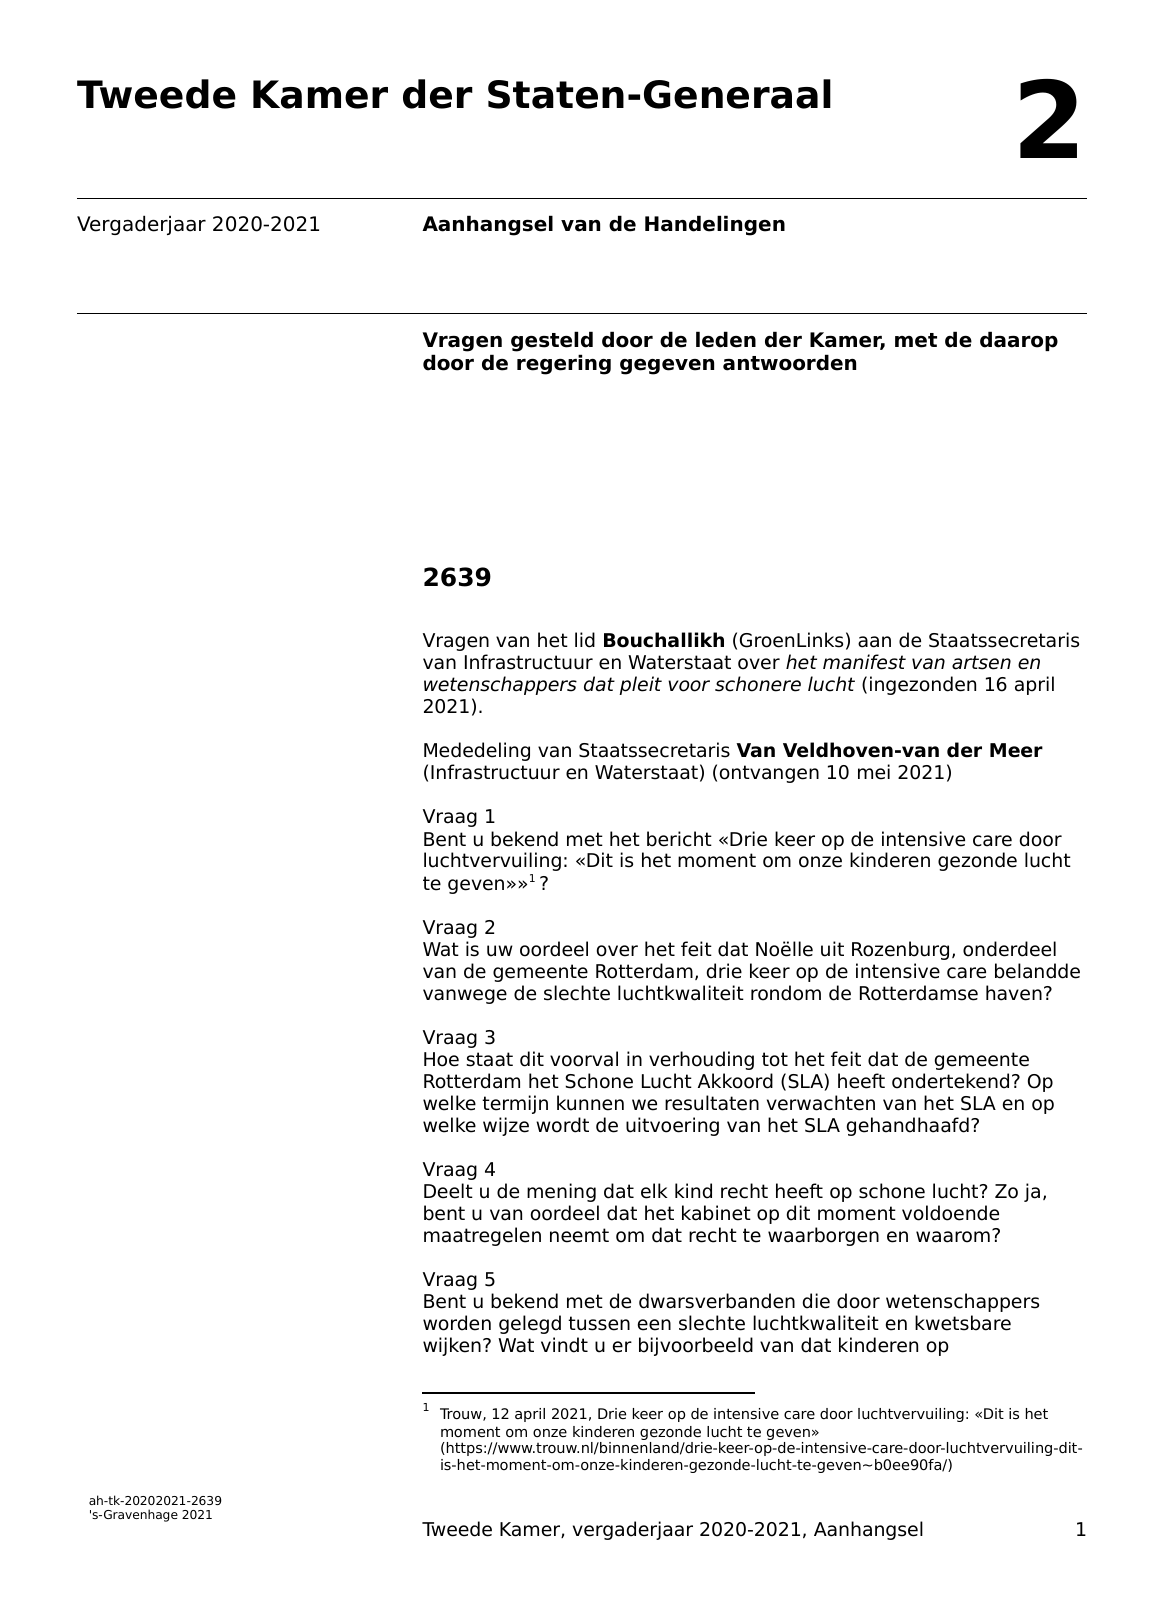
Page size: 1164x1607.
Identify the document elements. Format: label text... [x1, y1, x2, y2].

text Vraag 5 [422, 1269, 1087, 1291]
text Mededeling van Staatssecretaris Van Veldhoven-van der Meer (Infrastructuur en Waterstaat) (ontvangen 10 mei 2021) [422, 740, 1087, 784]
text Trouw, 12 april 2021, Drie keer op de intensive care door luchtvervuiling: «Dit is het moment om onze kinderen gezonde lucht te geven» (https://www.trouw.nl/binnenland/drie-keer-op-de-intensive-care-door-luchtvervuiling-dit-is-het-moment-om-onze-kinderen-gezonde-lucht-te-geven~b0ee90fa/) [422, 1402, 1087, 1474]
text Vraag 3 [422, 1027, 1087, 1049]
table_cell Aanhangsel van de Handelingen [422, 199, 1087, 313]
text ah-tk-20202021-2639 [88, 1494, 323, 1508]
text Hoe staat dit voorval in verhouding tot het feit dat de gemeente Rotterdam het Schone Lucht Akkoord (SLA) heeft ondertekend? Op welke termijn kunnen we resultaten verwachten van het SLA en op welke wijze wordt de uitvoering van het SLA gehandhaafd? [422, 1049, 1087, 1137]
table_cell Vragen gesteld door de leden der Kamer, met de daarop door de regering gegeven antwoorden [422, 314, 1087, 375]
text Vragen van het lid Bouchallikh (GroenLinks) aan de Staatssecretaris van Infrastructuur en Waterstaat over het manifest van artsen en wetenschappers dat pleit voor schonere lucht (ingezonden 16 april 2021). [422, 630, 1087, 718]
text Wat is uw oordeel over het feit dat Noëlle uit Rozenburg, onderdeel van de gemeente Rotterdam, drie keer op de intensive care belandde vanwege de slechte luchtkwaliteit rondom de Rotterdamse haven? [422, 938, 1087, 1004]
text Vraag 4 [422, 1159, 1087, 1181]
table_cell [77, 314, 422, 375]
text Deelt u de mening dat elk kind recht heeft op schone lucht? Zo ja, bent u van oordeel dat het kabinet op dit moment voldoende maatregelen neemt om dat recht te waarborgen en waarom? [422, 1181, 1087, 1247]
table_header 2 [886, 59, 1087, 198]
text Vraag 2 [422, 917, 1087, 938]
table_cell Vergaderjaar 2020-2021 [77, 199, 422, 313]
text Bent u bekend met het bericht «Drie keer op de intensive care door luchtvervuiling: «Dit is het moment om onze kinderen gezonde lucht te geven»»? [422, 828, 1087, 894]
text Vraag 1 [422, 806, 1087, 828]
text 's-Gravenhage 2021 [88, 1508, 323, 1522]
text 2639 [422, 563, 1087, 592]
text Bent u bekend met de dwarsverbanden die door wetenschappers worden gelegd tussen een slechte luchtkwaliteit en kwetsbare wijken? Wat vindt u er bijvoorbeeld van dat kinderen op [422, 1291, 1087, 1357]
table_header Tweede Kamer der Staten-Generaal [77, 59, 886, 198]
